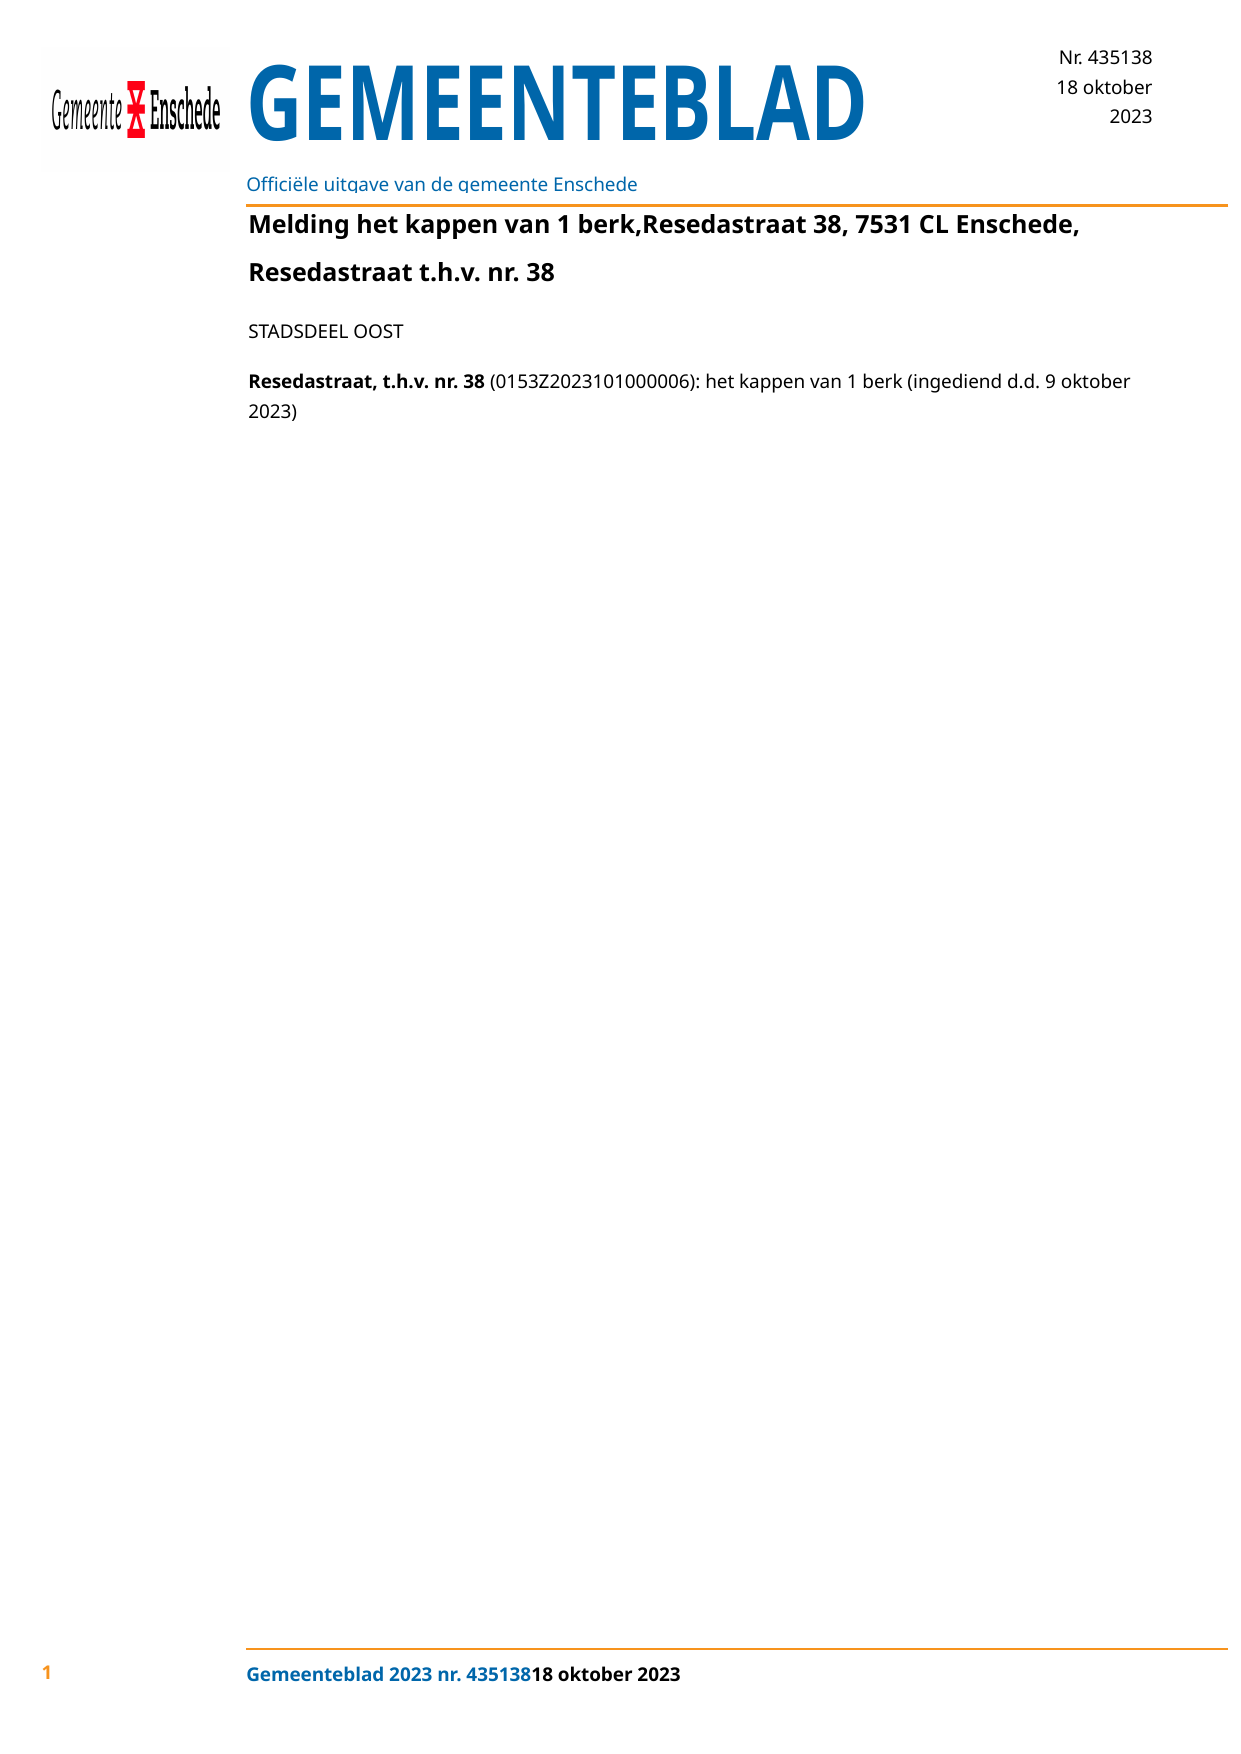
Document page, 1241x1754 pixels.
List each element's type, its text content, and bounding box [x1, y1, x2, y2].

picture [41, 47, 231, 172]
text STADSDEEL OOST [248, 318, 1152, 344]
text Melding het kappen van 1 berk,Resedastraat 38, 7531 CL Enschede, Resedastraat t.h.v. nr. 38 [248, 207, 1152, 288]
text Resedastraat, t.h.v. nr. 38 (0153Z2023101000006): het kappen van 1 berk (ingediend d.d. 9 oktober 2023) [248, 368, 1152, 424]
